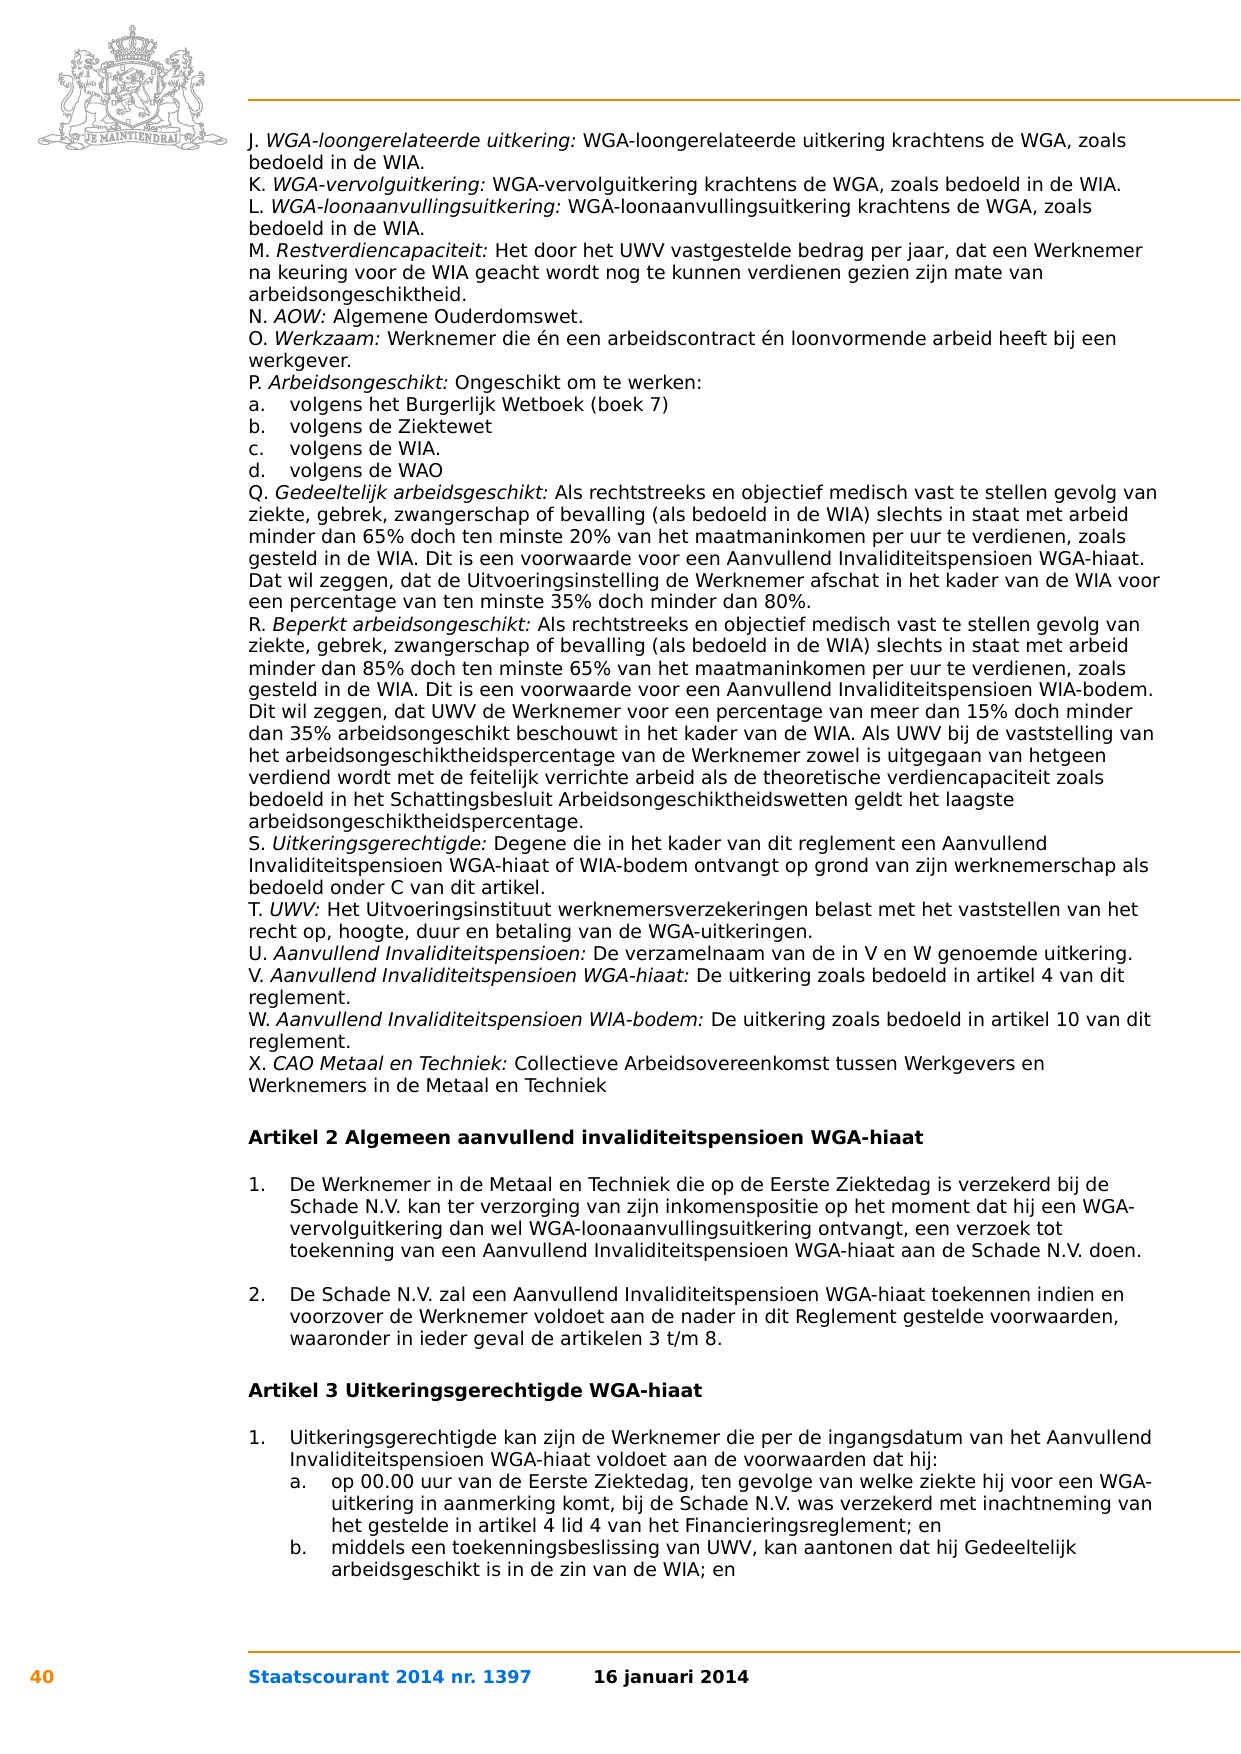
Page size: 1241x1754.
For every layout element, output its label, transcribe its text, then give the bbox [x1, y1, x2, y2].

text U. Aanvullend Invaliditeitspensioen: De verzamelnaam van de in V en W genoemde uitkering. [248, 943, 1163, 965]
text P. Arbeidsongeschikt: Ongeschikt om te werken: [248, 372, 1163, 394]
text M. Restverdiencapaciteit: Het door het UWV vastgestelde bedrag per jaar, dat een Werknemer na keuring voor de WIA geacht wordt nog te kunnen verdienen gezien zijn mate van arbeidsongeschiktheid. [248, 240, 1163, 306]
text Q. Gedeeltelijk arbeidsgeschikt: Als rechtstreeks en objectief medisch vast te stellen gevolg van ziekte, gebrek, zwangerschap of bevalling (als bedoeld in de WIA) slechts in staat met arbeid minder dan 65% doch ten minste 20% van het maatmaninkomen per uur te verdienen, zoals gesteld in de WIA. Dit is een voorwaarde voor een Aanvullend Invaliditeitspensioen WGA-hiaat. [248, 482, 1163, 569]
text Dit wil zeggen, dat UWV de Werknemer voor een percentage van meer dan 15% doch minder dan 35% arbeidsongeschikt beschouwt in het kader van de WIA. Als UWV bij de vaststelling van het arbeidsongeschiktheidspercentage van de Werknemer zowel is uitgegaan van hetgeen verdiend wordt met de feitelijk verrichte arbeid als de theoretische verdiencapaciteit zoals bedoeld in het Schattingsbesluit Arbeidsongeschiktheidswetten geldt het laagste arbeidsongeschiktheidspercentage. [248, 701, 1163, 833]
text 1. De Werknemer in de Metaal en Techniek die op de Eerste Ziektedag is verzekerd bij de Schade N.V. kan ter verzorging van zijn inkomenspositie op het moment dat hij een WGA-vervolguitkering dan wel WGA-loonaanvullingsuitkering ontvangt, een verzoek tot toekenning van een Aanvullend Invaliditeitspensioen WGA-hiaat aan de Schade N.V. doen. [248, 1174, 1163, 1262]
text a. volgens het Burgerlijk Wetboek (boek 7) [248, 394, 1163, 416]
text 1. Uitkeringsgerechtigde kan zijn de Werknemer die per de ingangsdatum van het Aanvullend Invaliditeitspensioen WGA-hiaat voldoet aan de voorwaarden dat hij: [248, 1427, 1163, 1471]
text J. WGA-loongerelateerde uitkering: WGA-loongerelateerde uitkering krachtens de WGA, zoals bedoeld in de WIA. [248, 130, 1163, 174]
text T. UWV: Het Uitvoeringsinstituut werknemersverzekeringen belast met het vaststellen van het recht op, hoogte, duur en betaling van de WGA-uitkeringen. [248, 899, 1163, 943]
text W. Aanvullend Invaliditeitspensioen WIA-bodem: De uitkering zoals bedoeld in artikel 10 van dit reglement. [248, 1009, 1163, 1053]
text N. AOW: Algemene Ouderdomswet. [248, 306, 1163, 328]
text R. Beperkt arbeidsongeschikt: Als rechtstreeks en objectief medisch vast te stellen gevolg van ziekte, gebrek, zwangerschap of bevalling (als bedoeld in de WIA) slechts in staat met arbeid minder dan 85% doch ten minste 65% van het maatmaninkomen per uur te verdienen, zoals gesteld in de WIA. Dit is een voorwaarde voor een Aanvullend Invaliditeitspensioen WIA-bodem. [248, 613, 1163, 701]
text b. middels een toekenningsbeslissing van UWV, kan aantonen dat hij Gedeeltelijk arbeidsgeschikt is in de zin van de WIA; en [289, 1537, 1163, 1581]
text b. volgens de Ziektewet [248, 416, 1163, 438]
text 2. De Schade N.V. zal een Aanvullend Invaliditeitspensioen WGA-hiaat toekennen indien en voorzover de Werknemer voldoet aan de nader in dit Reglement gestelde voorwaarden, waaronder in ieder geval de artikelen 3 t/m 8. [248, 1284, 1163, 1350]
text c. volgens de WIA. [248, 438, 1163, 459]
text O. Werkzaam: Werknemer die én een arbeidscontract én loonvormende arbeid heeft bij een werkgever. [248, 328, 1163, 372]
text L. WGA-loonaanvullingsuitkering: WGA-loonaanvullingsuitkering krachtens de WGA, zoals bedoeld in de WIA. [248, 196, 1163, 240]
picture [38, 25, 227, 150]
text a. op 00.00 uur van de Eerste Ziektedag, ten gevolge van welke ziekte hij voor een WGA-uitkering in aanmerking komt, bij de Schade N.V. was verzekerd met inachtneming van het gestelde in artikel 4 lid 4 van het Financieringsreglement; en [289, 1471, 1163, 1537]
text Dat wil zeggen, dat de Uitvoeringsinstelling de Werknemer afschat in het kader van de WIA voor een percentage van ten minste 35% doch minder dan 80%. [248, 569, 1163, 613]
text V. Aanvullend Invaliditeitspensioen WGA-hiaat: De uitkering zoals bedoeld in artikel 4 van dit reglement. [248, 965, 1163, 1009]
text X. CAO Metaal en Techniek: Collectieve Arbeidsovereenkomst tussen Werkgevers en Werknemers in de Metaal en Techniek [248, 1053, 1163, 1097]
subtitle Artikel 2 Algemeen aanvullend invaliditeitspensioen WGA-hiaat [248, 1127, 1163, 1149]
text K. WGA-vervolguitkering: WGA-vervolguitkering krachtens de WGA, zoals bedoeld in de WIA. [248, 174, 1163, 196]
text d. volgens de WAO [248, 459, 1163, 482]
subtitle Artikel 3 Uitkeringsgerechtigde WGA-hiaat [248, 1380, 1163, 1402]
text S. Uitkeringsgerechtigde: Degene die in het kader van dit reglement een Aanvullend Invaliditeitspensioen WGA-hiaat of WIA-bodem ontvangt op grond van zijn werknemerschap als bedoeld onder C van dit artikel. [248, 833, 1163, 899]
